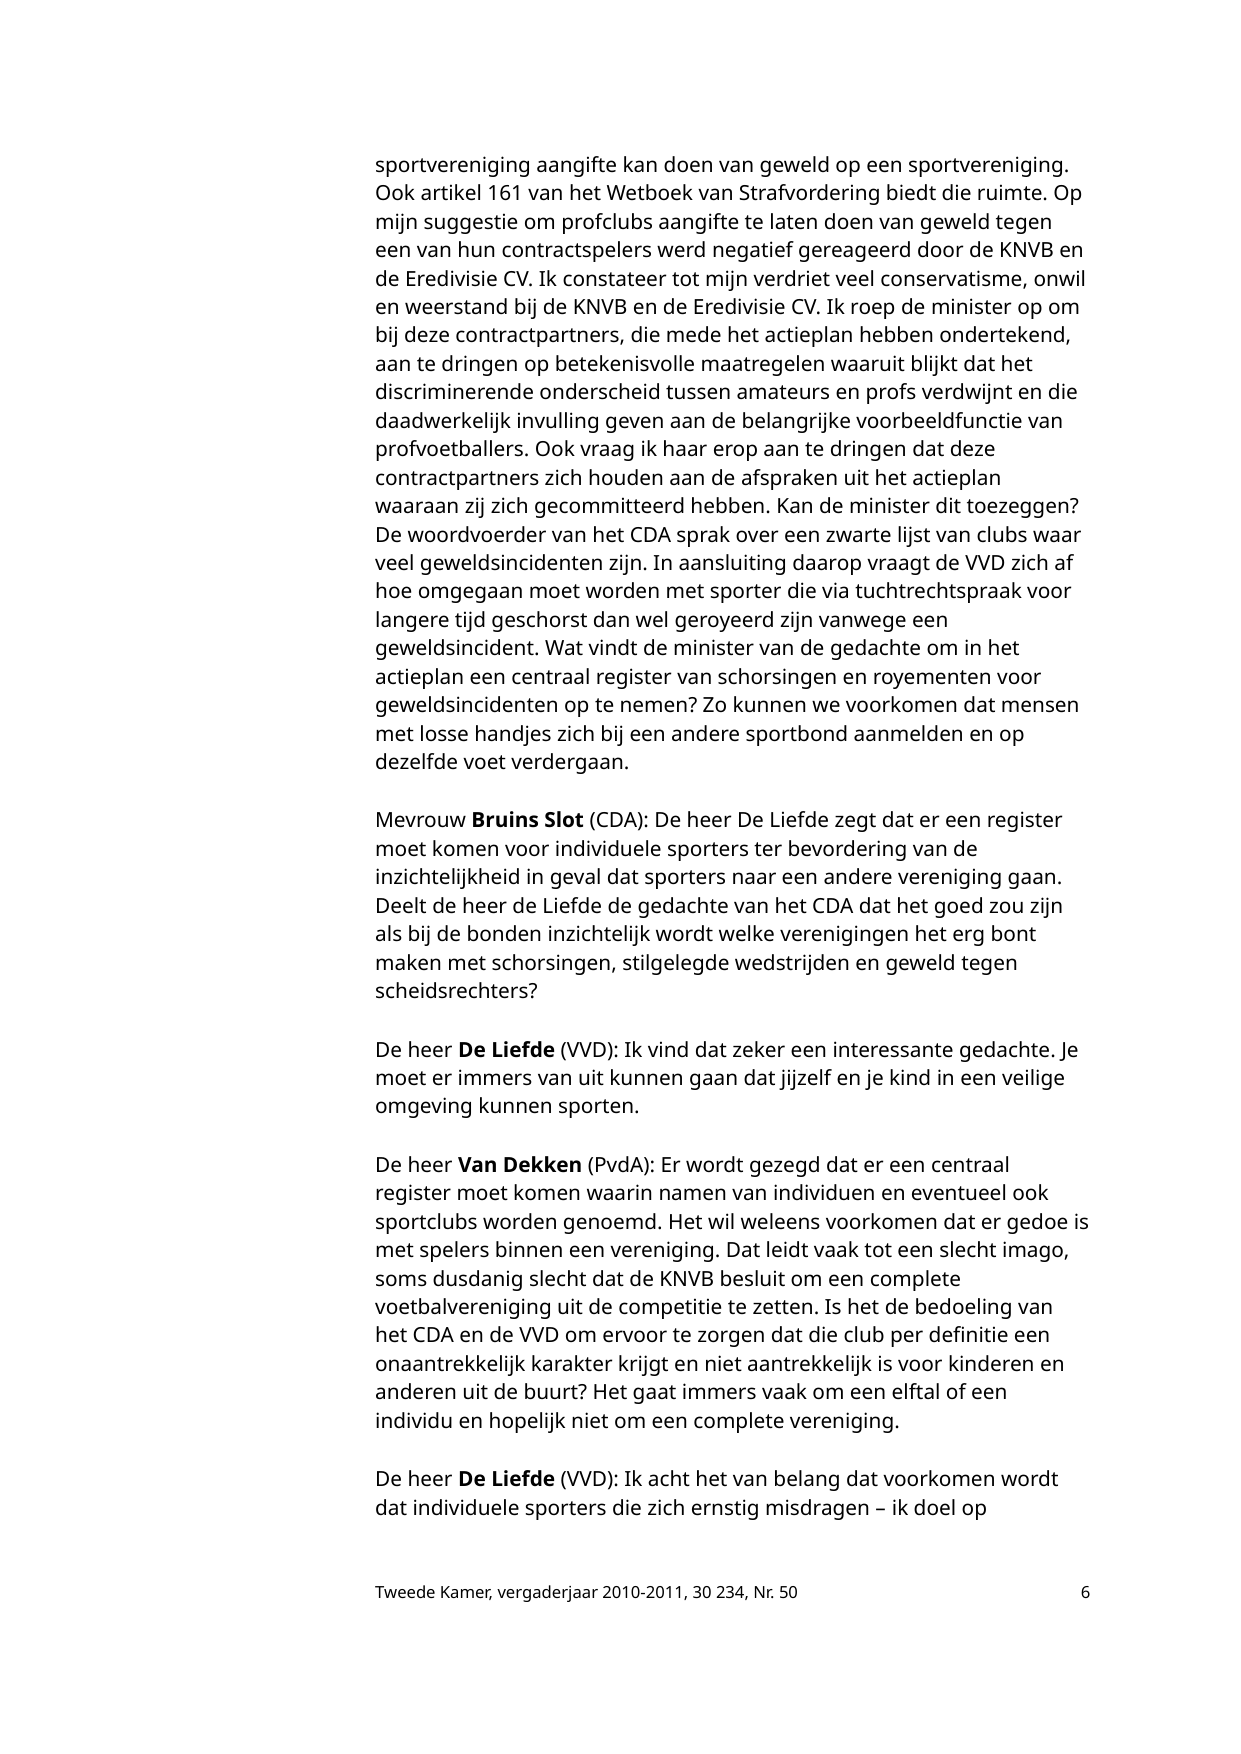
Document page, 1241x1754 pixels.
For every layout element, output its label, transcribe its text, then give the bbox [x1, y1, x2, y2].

text De woordvoerder van het CDA sprak over een zwarte lijst van clubs waar veel geweldsincidenten zijn. In aansluiting daarop vraagt de VVD zich af hoe omgegaan moet worden met sporter die via tuchtrechtspraak voor langere tijd geschorst dan wel geroyeerd zijn vanwege een geweldsincident. Wat vindt de minister van de gedachte om in het actieplan een centraal register van schorsingen en royementen voor geweldsincidenten op te nemen? Zo kunnen we voorkomen dat mensen met losse handjes zich bij een andere sportbond aanmelden en op dezelfde voet verdergaan. [375, 520, 1090, 776]
text Mevrouw Bruins Slot (CDA): De heer De Liefde zegt dat er een register moet komen voor individuele sporters ter bevordering van de inzichtelijkheid in geval dat sporters naar een andere vereniging gaan. Deelt de heer de Liefde de gedachte van het CDA dat het goed zou zijn als bij de bonden inzichtelijk wordt welke verenigingen het erg bont maken met schorsingen, stilgelegde wedstrijden en geweld tegen scheidsrechters? [375, 806, 1090, 1005]
text sportvereniging aangifte kan doen van geweld op een sportvereniging. Ook artikel 161 van het Wetboek van Strafvordering biedt die ruimte. Op mijn suggestie om profclubs aangifte te laten doen van geweld tegen een van hun contractspelers werd negatief gereageerd door de KNVB en de Eredivisie CV. Ik constateer tot mijn verdriet veel conservatisme, onwil en weerstand bij de KNVB en de Eredivisie CV. Ik roep de minister op om bij deze contractpartners, die mede het actieplan hebben ondertekend, aan te dringen op betekenisvolle maatregelen waaruit blijkt dat het discriminerende onderscheid tussen amateurs en profs verdwijnt en die daadwerkelijk invulling geven aan de belangrijke voorbeeldfunctie van profvoetballers. Ook vraag ik haar erop aan te dringen dat deze contractpartners zich houden aan de afspraken uit het actieplan waaraan zij zich gecommitteerd hebben. Kan de minister dit toezeggen? [375, 150, 1090, 520]
text De heer De Liefde (VVD): Ik vind dat zeker een interessante gedachte. Je moet er immers van uit kunnen gaan dat jijzelf en je kind in een veilige omgeving kunnen sporten. [375, 1035, 1090, 1120]
text De heer Van Dekken (PvdA): Er wordt gezegd dat er een centraal register moet komen waarin namen van individuen en eventueel ook sportclubs worden genoemd. Het wil weleens voorkomen dat er gedoe is met spelers binnen een vereniging. Dat leidt vaak tot een slecht imago, soms dusdanig slecht dat de KNVB besluit om een complete voetbalvereniging uit de competitie te zetten. Is het de bedoeling van het CDA en de VVD om ervoor te zorgen dat die club per definitie een onaantrekkelijk karakter krijgt en niet aantrekkelijk is voor kinderen en anderen uit de buurt? Het gaat immers vaak om een elftal of een individu en hopelijk niet om een complete vereniging. [375, 1150, 1090, 1434]
text De heer De Liefde (VVD): Ik acht het van belang dat voorkomen wordt dat individuele sporters die zich ernstig misdragen – ik doel op [375, 1464, 1090, 1521]
